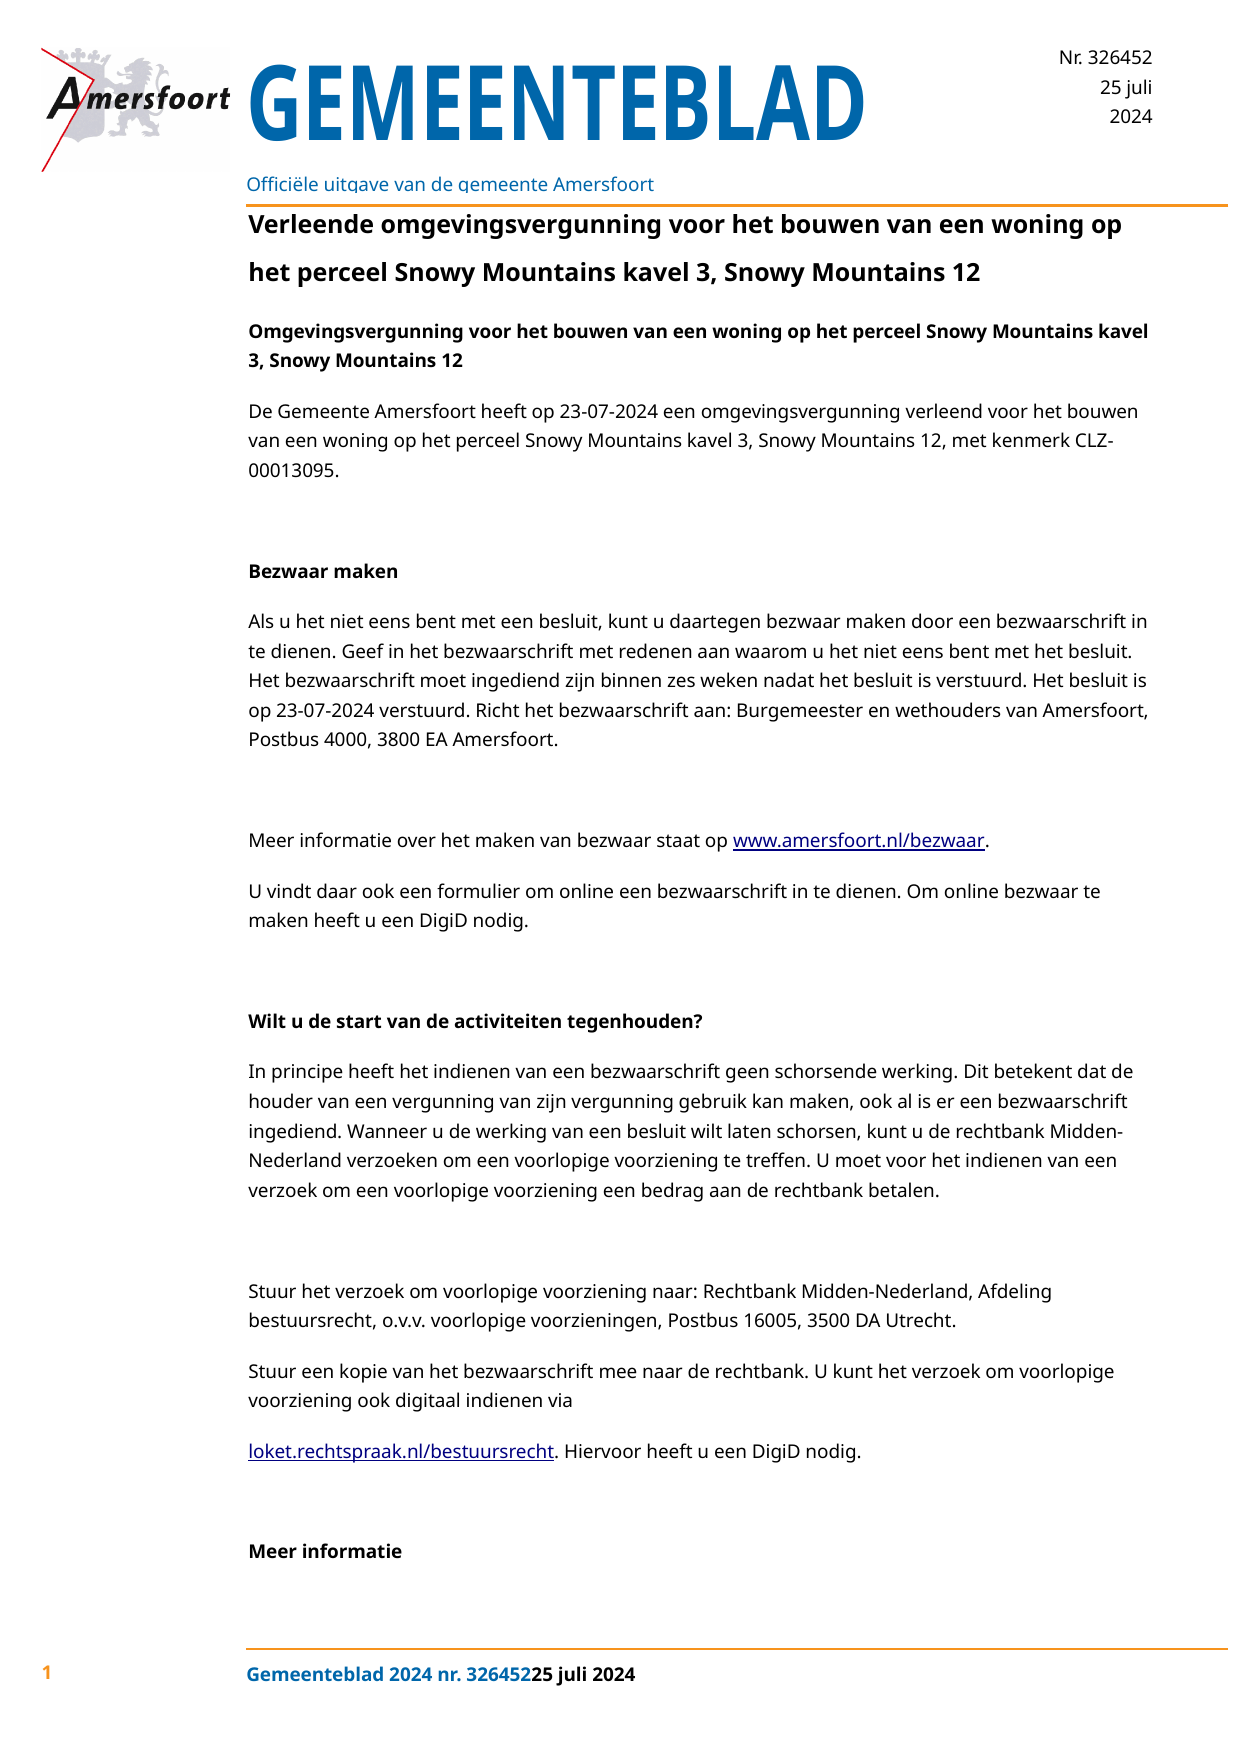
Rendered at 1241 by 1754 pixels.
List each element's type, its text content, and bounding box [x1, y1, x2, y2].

text Stuur het verzoek om voorlopige voorziening naar: Rechtbank Midden-Nederland, Afdeling bestuursrecht, o.v.v. voorlopige voorzieningen, Postbus 16005, 3500 DA Utrecht. [248, 1278, 1152, 1333]
text Meer informatie [248, 1539, 1152, 1564]
text Omgevingsvergunning voor het bouwen van een woning op het perceel Snowy Mountains kavel 3, Snowy Mountains 12 [248, 318, 1152, 373]
text In principe heeft het indienen van een bezwaarschrift geen schorsende werking. Dit betekent dat de houder van een vergunning van zijn vergunning gebruik kan maken, ook al is er een bezwaarschrift ingediend. Wanneer u de werking van een besluit wilt laten schorsen, kunt u de rechtbank Midden-Nederland verzoeken om een voorlopige voorziening te treffen. U moet voor het indienen van een verzoek om een voorlopige voorziening een bedrag aan de rechtbank betalen. [248, 1059, 1152, 1203]
text Bezwaar maken [248, 558, 1152, 584]
text Wilt u de start van de activiteiten tegenhouden? [248, 1008, 1152, 1034]
picture [41, 47, 231, 172]
text loket.rechtspraak.nl/bestuursrecht. Hiervoor heeft u een DigiD nodig. [248, 1438, 1152, 1464]
text Verleende omgevingsvergunning voor het bouwen van een woning op het perceel Snowy Mountains kavel 3, Snowy Mountains 12 [248, 207, 1152, 288]
text U vindt daar ook een formulier om online een bezwaarschrift in te dienen. Om online bezwaar te maken heeft u een DigiD nodig. [248, 878, 1152, 933]
text Als u het niet eens bent met een besluit, kunt u daartegen bezwaar maken door een bezwaarschrift in te dienen. Geef in het bezwaarschrift met redenen aan waarom u het niet eens bent met het besluit. Het bezwaarschrift moet ingediend zijn binnen zes weken nadat het besluit is verstuurd. Het besluit is op 23-07-2024 verstuurd. Richt het bezwaarschrift aan: Burgemeester en wethouders van Amersfoort, Postbus 4000, 3800 EA Amersfoort. [248, 608, 1152, 752]
text De Gemeente Amersfoort heeft op 23-07-2024 een omgevingsvergunning verleend voor het bouwen van een woning op het perceel Snowy Mountains kavel 3, Snowy Mountains 12, met kenmerk CLZ-00013095. [248, 398, 1152, 483]
text Meer informatie over het maken van bezwaar staat op www.amersfoort.nl/bezwaar. [248, 827, 1152, 853]
text Stuur een kopie van het bezwaarschrift mee naar de rechtbank. U kunt het verzoek om voorlopige voorziening ook digitaal indienen via [248, 1358, 1152, 1413]
